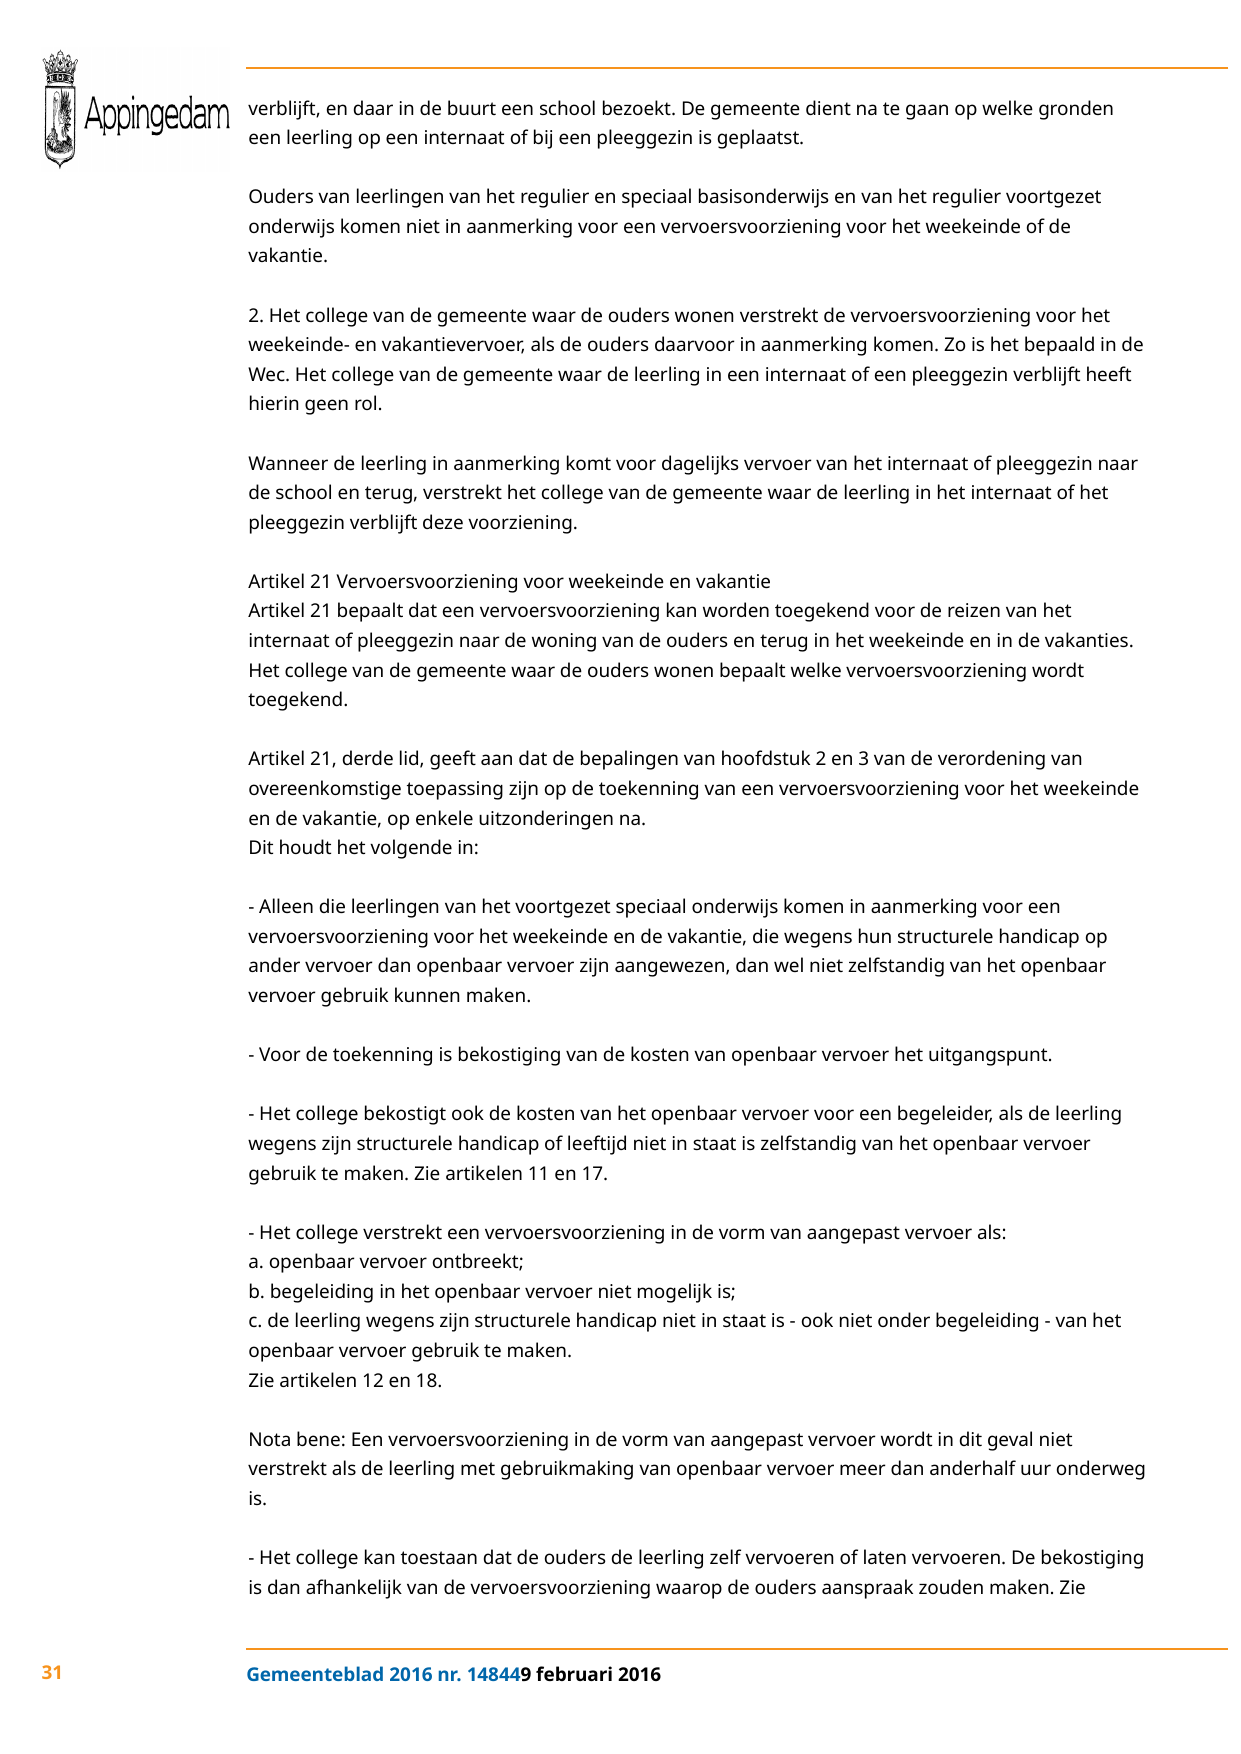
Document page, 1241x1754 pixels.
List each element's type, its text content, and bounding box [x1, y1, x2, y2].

text 2. Het college van de gemeente waar de ouders wonen verstrekt de vervoersvoorziening voor het weekeinde- en vakantievervoer, als de ouders daarvoor in aanmerking komen. Zo is het bepaald in de Wec. Het college van de gemeente waar de leerling in een internaat of een pleeggezin verblijft heeft hierin geen rol. [248, 302, 1152, 416]
text - Het college kan toestaan dat de ouders de leerling zelf vervoeren of laten vervoeren. De bekostiging is dan afhankelijk van de vervoersvoorziening waarop de ouders aanspraak zouden maken. Zie [248, 1544, 1152, 1600]
text - Het college verstrekt een vervoersvoorziening in de vorm van aangepast vervoer als: [248, 1219, 1152, 1245]
text b. begeleiding in het openbaar vervoer niet mogelijk is; [248, 1278, 1152, 1304]
picture [41, 47, 231, 172]
text - Voor de toekenning is bekostiging van de kosten van openbaar vervoer het uitgangspunt. [248, 1041, 1152, 1067]
text - Alleen die leerlingen van het voortgezet speciaal onderwijs komen in aanmerking voor een vervoersvoorziening voor het weekeinde en de vakantie, die wegens hun structurele handicap op ander vervoer dan openbaar vervoer zijn aangewezen, dan wel niet zelfstandig van het openbaar vervoer gebruik kunnen maken. [248, 893, 1152, 1008]
text Ouders van leerlingen van het regulier en speciaal basisonderwijs en van het regulier voortgezet onderwijs komen niet in aanmerking voor een vervoersvoorziening voor het weekeinde of de vakantie. [248, 183, 1152, 268]
text verblijft, en daar in de buurt een school bezoekt. De gemeente dient na te gaan op welke gronden een leerling op een internaat of bij een pleeggezin is geplaatst. [248, 95, 1152, 150]
text a. openbaar vervoer ontbreekt; [248, 1248, 1152, 1274]
text Nota bene: Een vervoersvoorziening in de vorm van aangepast vervoer wordt in dit geval niet verstrekt als de leerling met gebruikmaking van openbaar vervoer meer dan anderhalf uur onderweg is. [248, 1426, 1152, 1511]
text Wanneer de leerling in aanmerking komt voor dagelijks vervoer van het internaat of pleeggezin naar de school en terug, verstrekt het college van de gemeente waar de leerling in het internaat of het pleeggezin verblijft deze voorziening. [248, 450, 1152, 535]
text - Het college bekostigt ook de kosten van het openbaar vervoer voor een begeleider, als de leerling wegens zijn structurele handicap of leeftijd niet in staat is zelfstandig van het openbaar vervoer gebruik te maken. Zie artikelen 11 en 17. [248, 1101, 1152, 1186]
text Artikel 21, derde lid, geeft aan dat de bepalingen van hoofdstuk 2 en 3 van de verordening van overeenkomstige toepassing zijn op de toekenning van een vervoersvoorziening voor het weekeinde en de vakantie, op enkele uitzonderingen na. [248, 746, 1152, 831]
text Dit houdt het volgende in: [248, 834, 1152, 860]
text Artikel 21 Vervoersvoorziening voor weekeinde en vakantie [248, 568, 1152, 594]
text Artikel 21 bepaalt dat een vervoersvoorziening kan worden toegekend voor de reizen van het internaat of pleeggezin naar de woning van de ouders en terug in het weekeinde en in de vakanties. Het college van de gemeente waar de ouders wonen bepaalt welke vervoersvoorziening wordt toegekend. [248, 598, 1152, 712]
text Zie artikelen 12 en 18. [248, 1367, 1152, 1393]
text c. de leerling wegens zijn structurele handicap niet in staat is - ook niet onder begeleiding - van het openbaar vervoer gebruik te maken. [248, 1308, 1152, 1363]
